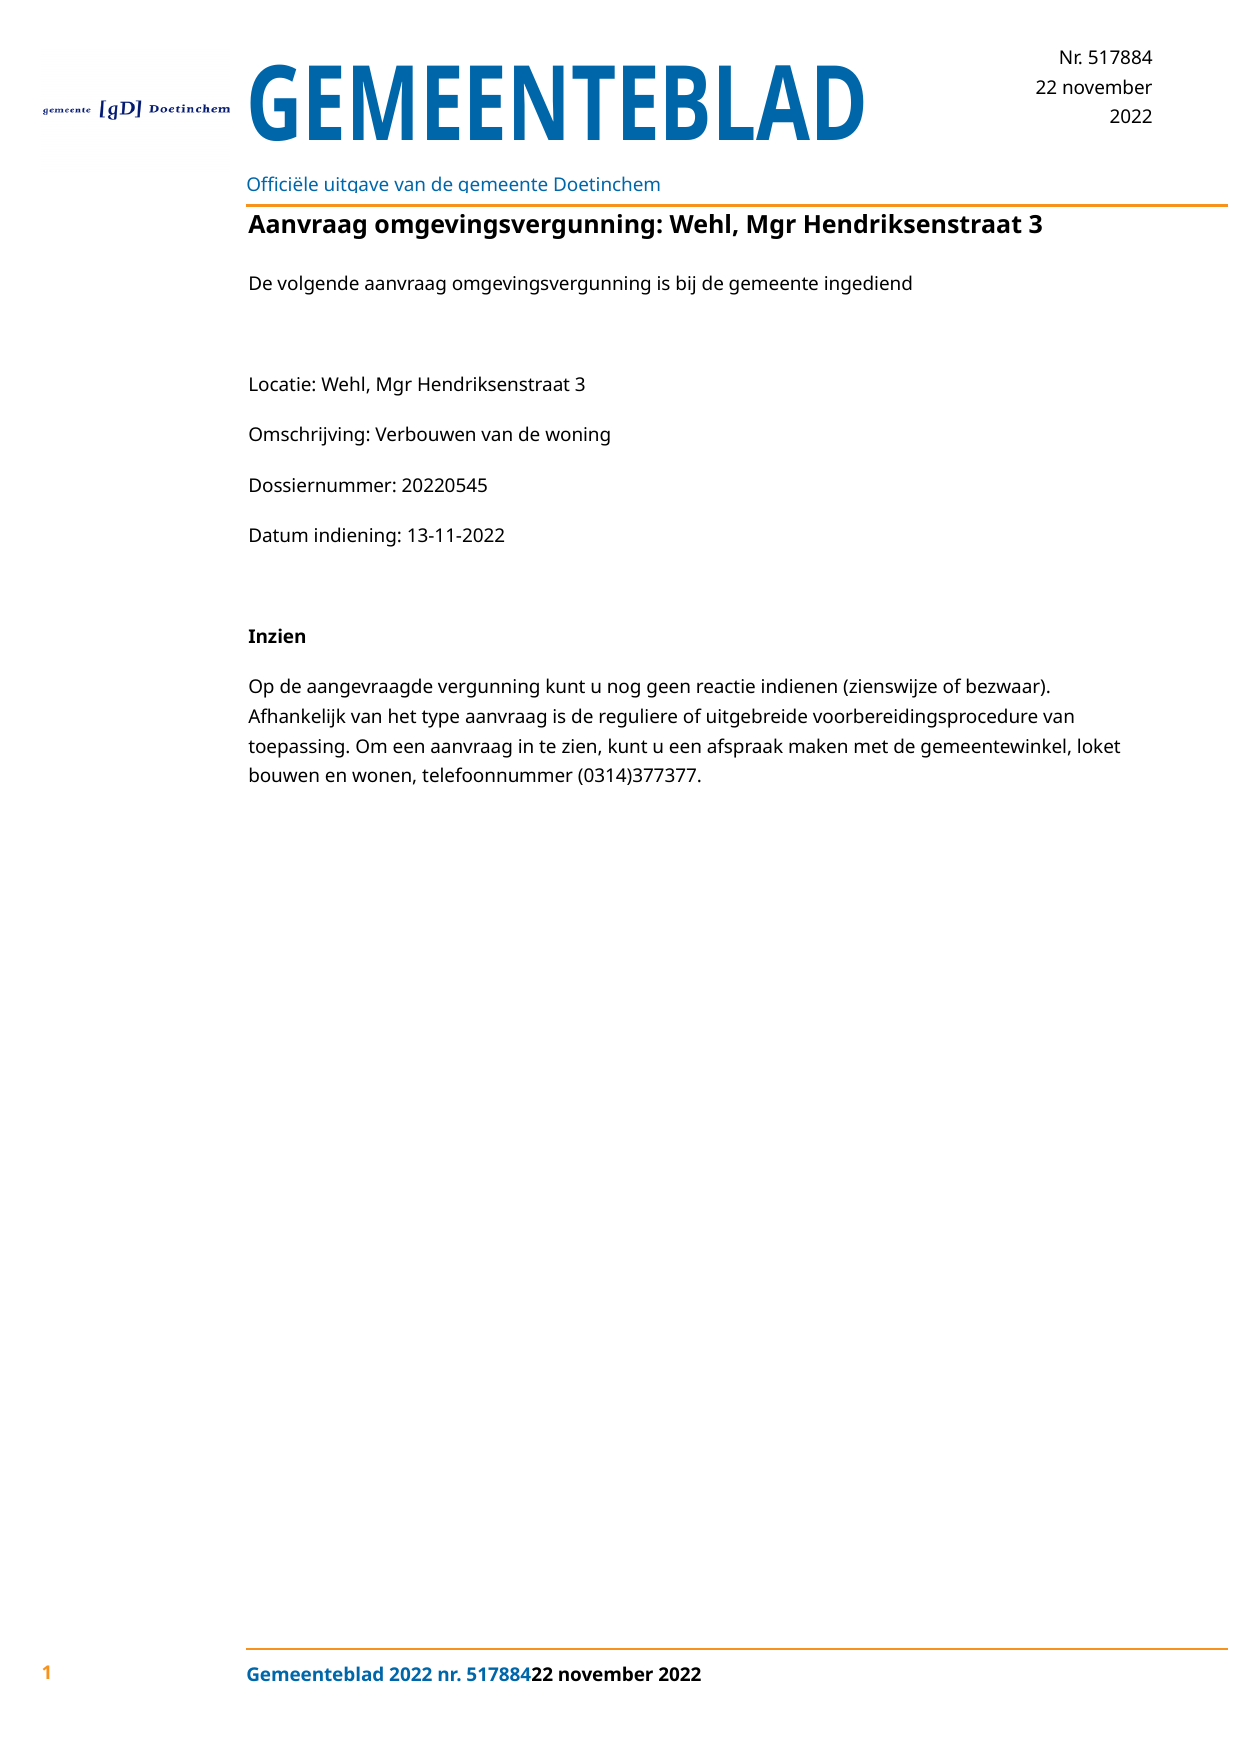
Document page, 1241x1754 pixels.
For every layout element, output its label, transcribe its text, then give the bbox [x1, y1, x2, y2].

text Omschrijving: Verbouwen van de woning [248, 422, 1152, 447]
text Dossiernummer: 20220545 [248, 472, 1152, 498]
text Inzien [248, 623, 1152, 649]
text Locatie: Wehl, Mgr Hendriksenstraat 3 [248, 371, 1152, 397]
text De volgende aanvraag omgevingsvergunning is bij de gemeente ingediend [248, 270, 1152, 296]
picture [41, 47, 231, 172]
text Op de aangevraagde vergunning kunt u nog geen reactie indienen (zienswijze of bezwaar). Afhankelijk van het type aanvraag is de reguliere of uitgebreide voorbereidingsprocedure van toepassing. Om een aanvraag in te zien, kunt u een afspraak maken met de gemeentewinkel, loket bouwen en wonen, telefoonnummer (0314)377377. [248, 674, 1152, 788]
text Datum indiening: 13-11-2022 [248, 522, 1152, 548]
text Aanvraag omgevingsvergunning: Wehl, Mgr Hendriksenstraat 3 [248, 207, 1152, 241]
